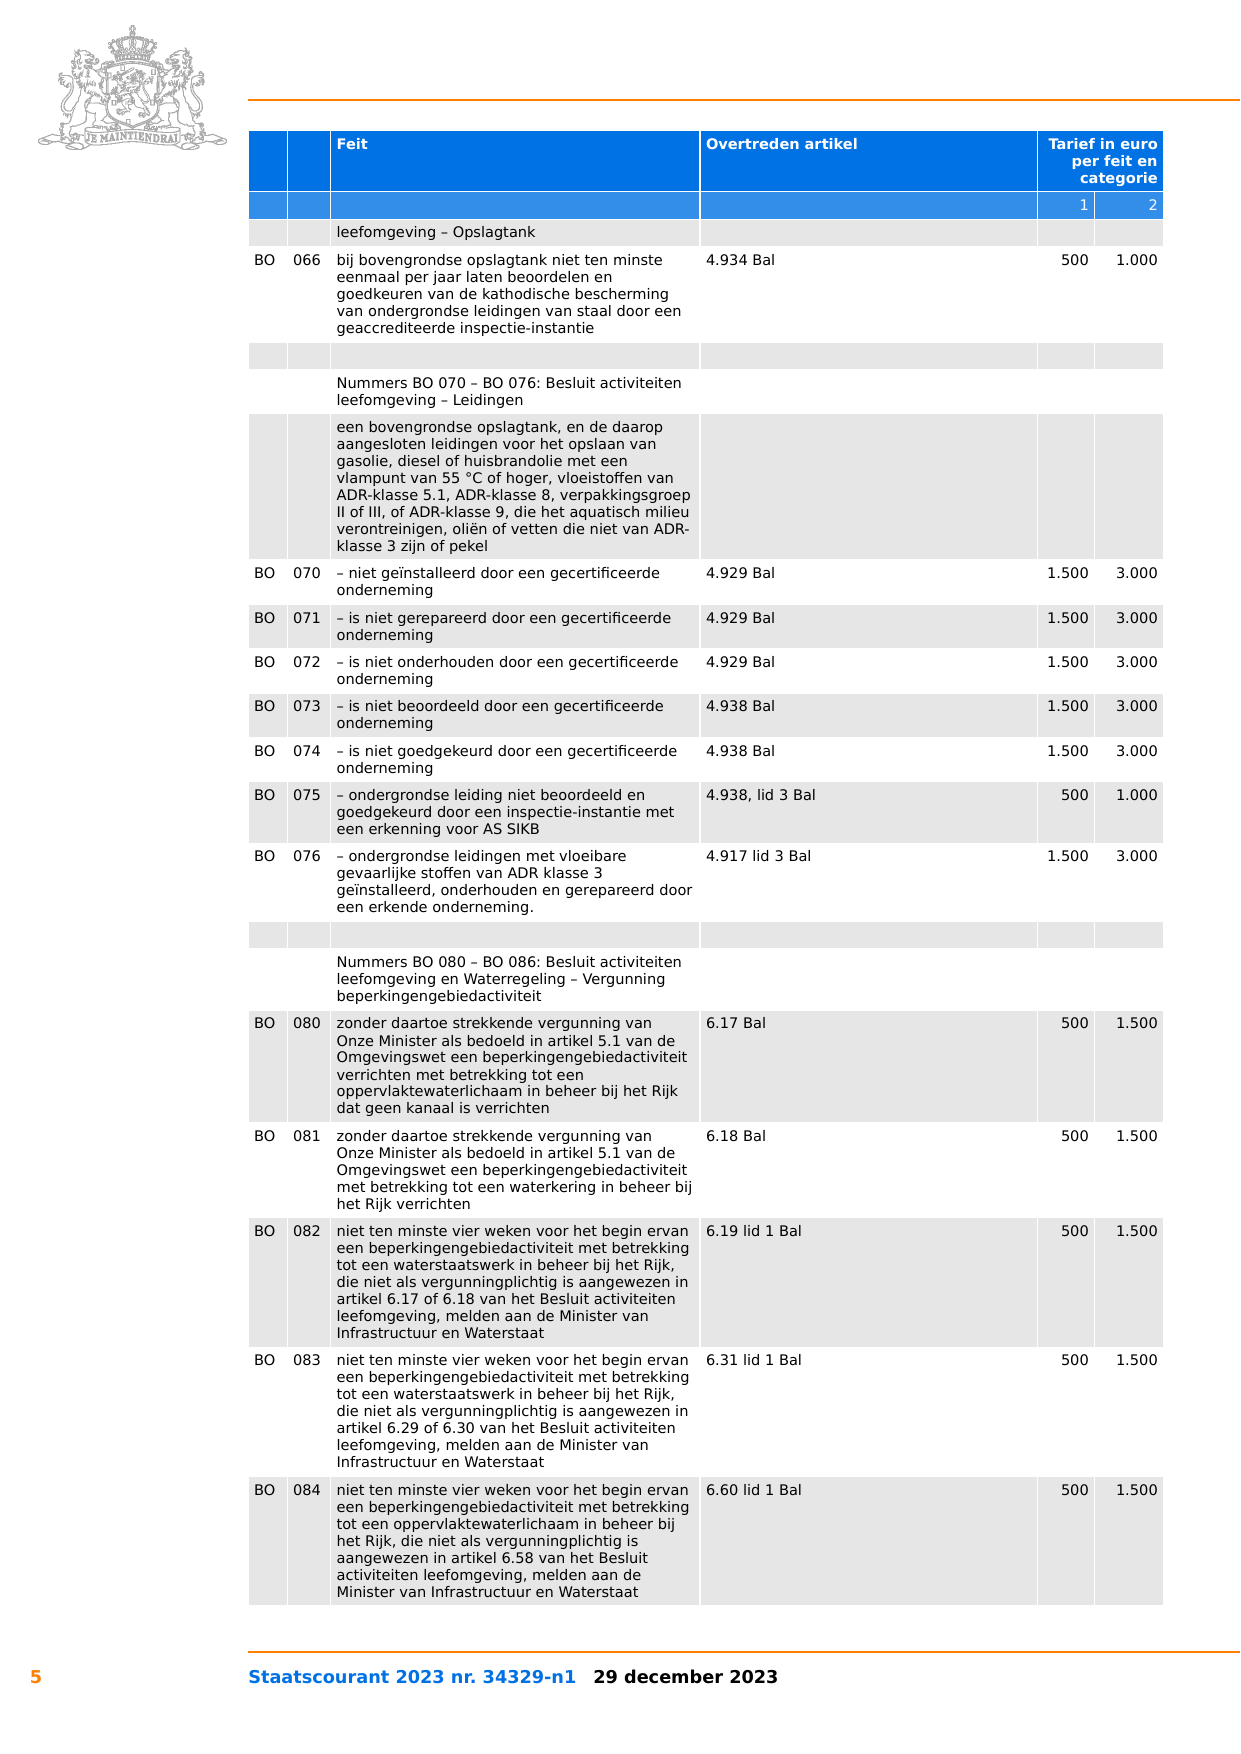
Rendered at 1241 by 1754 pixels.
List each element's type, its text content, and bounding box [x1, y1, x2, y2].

table_cell BO [249, 649, 287, 692]
table_cell 1.500 [1095, 1218, 1163, 1347]
table_cell [1095, 414, 1163, 559]
table_cell 071 [288, 605, 330, 648]
table_cell 1.500 [1038, 844, 1094, 921]
table_cell – ondergrondse leiding niet beoordeeld en goedgekeurd door een inspectie-instantie met een erkenning voor AS SIKB [331, 782, 699, 843]
table_cell niet ten minste vier weken voor het begin ervan een beperkingengebiedactiviteit met betrekking tot een waterstaatswerk in beheer bij het Rijk, die niet als vergunningplichtig is aangewezen in artikel 6.17 of 6.18 van het Besluit activiteiten leefomgeving, melden aan de Minister van Infrastructuur en Waterstaat [331, 1218, 699, 1347]
table_cell 3.000 [1095, 605, 1163, 648]
table_cell [288, 414, 330, 559]
table_cell 4.917 lid 3 Bal [701, 844, 1037, 921]
table_cell 6.19 lid 1 Bal [701, 1218, 1037, 1347]
table_cell 072 [288, 649, 330, 692]
table_cell 1 [1038, 192, 1094, 219]
table_cell 080 [288, 1011, 330, 1122]
table_cell 081 [288, 1123, 330, 1217]
table_cell [249, 949, 287, 1010]
table_cell [331, 922, 699, 948]
table_cell 1.500 [1095, 1011, 1163, 1122]
table_cell zonder daartoe strekkende vergunning van Onze Minister als bedoeld in artikel 5.1 van de Omgevingswet een beperkingengebiedactiviteit met betrekking tot een waterkering in beheer bij het Rijk verrichten [331, 1123, 699, 1217]
table_cell [1038, 370, 1094, 413]
table_cell 1.500 [1038, 605, 1094, 648]
table_cell 084 [288, 1477, 330, 1605]
table_cell 1.500 [1095, 1477, 1163, 1605]
table_cell 4.938 Bal [701, 694, 1037, 737]
table_cell 082 [288, 1218, 330, 1347]
table_cell 1.500 [1038, 694, 1094, 737]
table_cell [288, 922, 330, 948]
table_cell 066 [288, 247, 330, 341]
table_cell BO [249, 844, 287, 921]
table_cell [249, 343, 287, 369]
table_cell 1.500 [1038, 560, 1094, 604]
table_cell [288, 343, 330, 369]
table_cell 500 [1038, 1123, 1094, 1217]
table_cell BO [249, 605, 287, 648]
table_cell leefomgeving – Opslagtank [331, 220, 699, 246]
table_cell 070 [288, 560, 330, 604]
table_cell BO [249, 247, 287, 341]
table_header Tarief in euro per feit en categorie [1038, 131, 1163, 191]
table_cell Nummers BO 070 – BO 076: Besluit activiteiten leefomgeving – Leidingen [331, 370, 699, 413]
table_cell 4.929 Bal [701, 605, 1037, 648]
table_cell 3.000 [1095, 694, 1163, 737]
table_cell – ondergrondse leidingen met vloeibare gevaarlijke stoffen van ADR klasse 3 geïnstalleerd, onderhouden en gerepareerd door een erkende onderneming. [331, 844, 699, 921]
table_cell BO [249, 1348, 287, 1476]
table_cell 2 [1095, 192, 1163, 219]
table_cell [1038, 414, 1094, 559]
table_cell [1038, 220, 1094, 246]
table_cell 4.934 Bal [701, 247, 1037, 341]
table_cell 6.18 Bal [701, 1123, 1037, 1217]
table_cell [701, 192, 1037, 219]
table_cell [249, 922, 287, 948]
table_cell 1.500 [1095, 1123, 1163, 1217]
table_cell 6.60 lid 1 Bal [701, 1477, 1037, 1605]
table_cell 4.938, lid 3 Bal [701, 782, 1037, 843]
table_cell niet ten minste vier weken voor het begin ervan een beperkingengebiedactiviteit met betrekking tot een oppervlaktewaterlichaam in beheer bij het Rijk, die niet als vergunningplichtig is aangewezen in artikel 6.58 van het Besluit activiteiten leefomgeving, melden aan de Minister van Infrastructuur en Waterstaat [331, 1477, 699, 1605]
table_cell BO [249, 782, 287, 843]
table_cell [1095, 370, 1163, 413]
table_cell [1095, 343, 1163, 369]
table_cell 1.500 [1038, 649, 1094, 692]
table_cell 500 [1038, 1348, 1094, 1476]
table_cell BO [249, 1477, 287, 1605]
table_header Overtreden artikel [701, 131, 1037, 191]
table_cell – is niet goedgekeurd door een gecertificeerde onderneming [331, 738, 699, 781]
table_cell [288, 949, 330, 1010]
table_cell [1095, 220, 1163, 246]
table_cell niet ten minste vier weken voor het begin ervan een beperkingengebiedactiviteit met betrekking tot een waterstaatswerk in beheer bij het Rijk, die niet als vergunningplichtig is aangewezen in artikel 6.29 of 6.30 van het Besluit activiteiten leefomgeving, melden aan de Minister van Infrastructuur en Waterstaat [331, 1348, 699, 1476]
table_cell [331, 192, 699, 219]
table_cell [288, 370, 330, 413]
table_cell [1095, 949, 1163, 1010]
table_cell BO [249, 1123, 287, 1217]
table_cell – niet geïnstalleerd door een gecertificeerde onderneming [331, 560, 699, 604]
table_cell [249, 414, 287, 559]
table_cell 4.938 Bal [701, 738, 1037, 781]
table_cell [1038, 343, 1094, 369]
table_cell BO [249, 1218, 287, 1347]
table_cell 3.000 [1095, 844, 1163, 921]
table_cell [701, 370, 1037, 413]
table_cell 3.000 [1095, 649, 1163, 692]
table_cell 500 [1038, 782, 1094, 843]
table_cell [1038, 949, 1094, 1010]
picture [38, 25, 227, 150]
table_cell [1038, 922, 1094, 948]
table_header [249, 131, 287, 191]
table_cell – is niet gerepareerd door een gecertificeerde onderneming [331, 605, 699, 648]
table_cell [1095, 922, 1163, 948]
table_cell 4.929 Bal [701, 560, 1037, 604]
table_cell 500 [1038, 247, 1094, 341]
table_cell 1.500 [1095, 1348, 1163, 1476]
table_cell 073 [288, 694, 330, 737]
table_cell BO [249, 560, 287, 604]
table_cell – is niet beoordeeld door een gecertificeerde onderneming [331, 694, 699, 737]
table_cell [288, 220, 330, 246]
table_cell 075 [288, 782, 330, 843]
table_cell bij bovengrondse opslagtank niet ten minste eenmaal per jaar laten beoordelen en goedkeuren van de kathodische bescherming van ondergrondse leidingen van staal door een geaccrediteerde inspectie-instantie [331, 247, 699, 341]
table_cell 500 [1038, 1011, 1094, 1122]
table_cell 4.929 Bal [701, 649, 1037, 692]
table_header [288, 131, 330, 191]
table_cell [331, 343, 699, 369]
table_cell BO [249, 738, 287, 781]
table_cell 083 [288, 1348, 330, 1476]
table_cell [249, 220, 287, 246]
table_cell BO [249, 694, 287, 737]
table_cell 6.31 lid 1 Bal [701, 1348, 1037, 1476]
table_cell 1.000 [1095, 247, 1163, 341]
table_cell [701, 220, 1037, 246]
table_cell 6.17 Bal [701, 1011, 1037, 1122]
table_cell [288, 192, 330, 219]
table_cell [701, 922, 1037, 948]
table_header Feit [331, 131, 699, 191]
table_cell Nummers BO 080 – BO 086: Besluit activiteiten leefomgeving en Waterregeling – Vergunning beperkingengebiedactiviteit [331, 949, 699, 1010]
table_cell een bovengrondse opslagtank, en de daarop aangesloten leidingen voor het opslaan van gasolie, diesel of huisbrandolie met een vlampunt van 55 °C of hoger, vloeistoffen van ADR-klasse 5.1, ADR-klasse 8, verpakkingsgroep II of III, of ADR-klasse 9, die het aquatisch milieu verontreinigen, oliën of vetten die niet van ADR-klasse 3 zijn of pekel [331, 414, 699, 559]
table_cell [249, 192, 287, 219]
table_cell 3.000 [1095, 560, 1163, 604]
table_cell BO [249, 1011, 287, 1122]
table_cell [249, 370, 287, 413]
table_cell 1.500 [1038, 738, 1094, 781]
table_cell 500 [1038, 1218, 1094, 1347]
table_cell 500 [1038, 1477, 1094, 1605]
table_cell 1.000 [1095, 782, 1163, 843]
table_cell 074 [288, 738, 330, 781]
table_cell [701, 414, 1037, 559]
table_cell zonder daartoe strekkende vergunning van Onze Minister als bedoeld in artikel 5.1 van de Omgevingswet een beperkingengebiedactiviteit verrichten met betrekking tot een oppervlaktewaterlichaam in beheer bij het Rijk dat geen kanaal is verrichten [331, 1011, 699, 1122]
table_cell [701, 343, 1037, 369]
table_cell 076 [288, 844, 330, 921]
table_cell 3.000 [1095, 738, 1163, 781]
table_cell [701, 949, 1037, 1010]
table_cell – is niet onderhouden door een gecertificeerde onderneming [331, 649, 699, 692]
